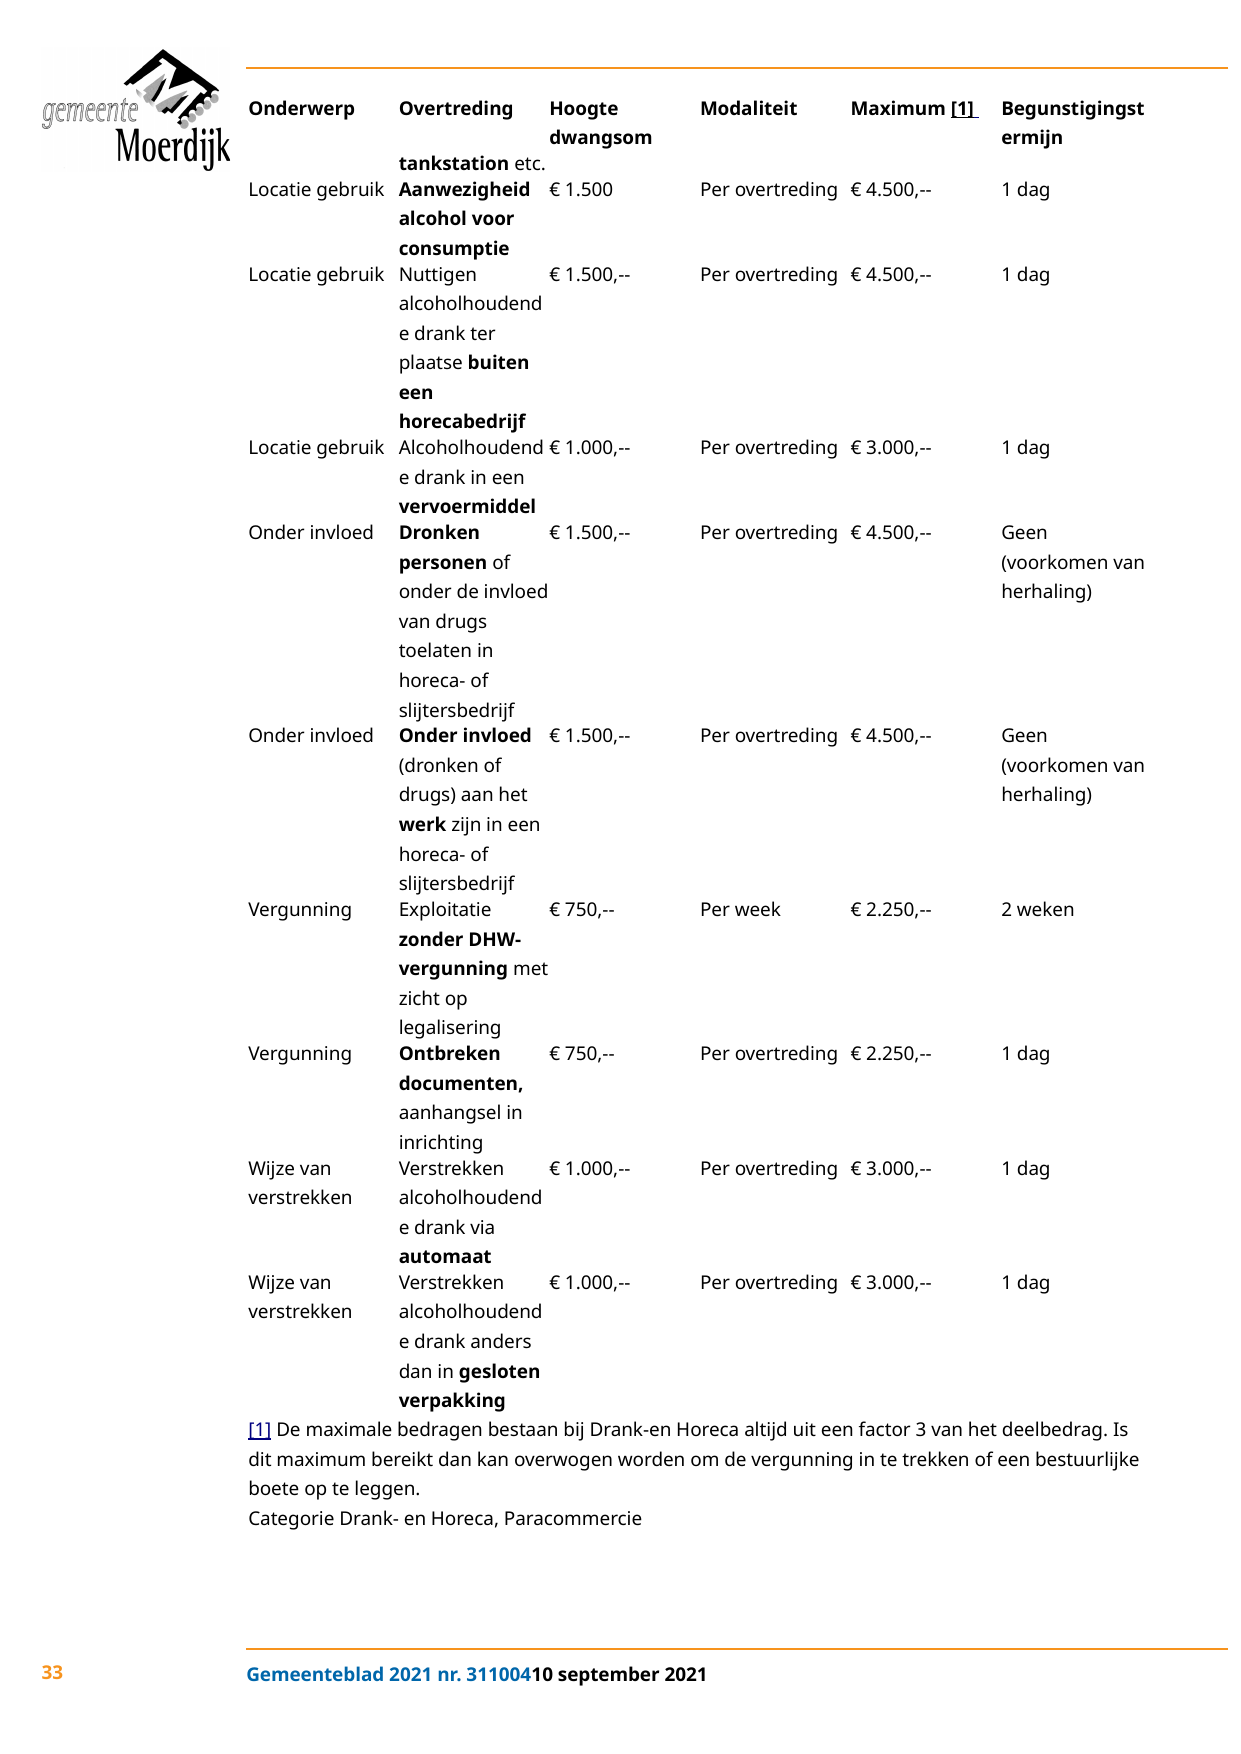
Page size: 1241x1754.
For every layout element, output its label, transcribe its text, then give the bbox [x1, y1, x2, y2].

table_cell Alcoholhoudende drank in een vervoermiddel [399, 434, 549, 519]
table_cell Verstrekken alcoholhoudende drank anders dan in gesloten verpakking [399, 1269, 549, 1413]
picture [41, 47, 231, 172]
table_cell Ontbreken documenten, aanhangsel in inrichting [399, 1040, 549, 1155]
table_cell € 1.000,-- [549, 1269, 700, 1413]
table_cell Onder invloed [248, 519, 398, 722]
table_cell Per overtreding [700, 176, 850, 261]
table_cell € 4.500,-- [850, 723, 1001, 896]
table_cell Locatie gebruik [248, 261, 398, 434]
table_cell Per overtreding [700, 434, 850, 519]
table_cell 1 dag [1001, 1269, 1152, 1413]
table_cell € 1.000,-- [549, 1155, 700, 1269]
table_cell [850, 150, 1001, 176]
table_cell Vergunning [248, 1040, 398, 1155]
table_cell [1001, 150, 1152, 176]
table_cell € 4.500,-- [850, 176, 1001, 261]
text Categorie Drank- en Horeca, Paracommercie [248, 1505, 1152, 1531]
table_cell Wijze van verstrekken [248, 1155, 398, 1269]
table_cell 1 dag [1001, 1155, 1152, 1269]
table_cell Wijze van verstrekken [248, 1269, 398, 1413]
table_cell € 2.250,-- [850, 1040, 1001, 1155]
table_cell Nuttigen alcoholhoudende drank ter plaatse buiten een horecabedrijf [399, 261, 549, 434]
table_cell Per overtreding [700, 1155, 850, 1269]
table_cell € 1.500,-- [549, 723, 700, 896]
table_cell 1 dag [1001, 176, 1152, 261]
table_cell € 4.500,-- [850, 261, 1001, 434]
table_cell € 1.500,-- [549, 519, 700, 722]
table_header Maximum [1] [850, 95, 1001, 150]
table_cell Dronken personen of onder de invloed van drugs toelaten in horeca- of slijtersbedrijf [399, 519, 549, 722]
table_cell € 1.000,-- [549, 434, 700, 519]
table_cell Exploitatie zonder DHW-vergunning met zicht op legalisering [399, 896, 549, 1040]
table_cell Per week [700, 896, 850, 1040]
table_cell 1 dag [1001, 1040, 1152, 1155]
table_cell € 2.250,-- [850, 896, 1001, 1040]
table_header Modaliteit [700, 95, 850, 150]
table_cell Per overtreding [700, 1040, 850, 1155]
table_cell Geen (voorkomen van herhaling) [1001, 519, 1152, 722]
table_cell Geen (voorkomen van herhaling) [1001, 723, 1152, 896]
table_cell Verstrekken alcoholhoudende drank via automaat [399, 1155, 549, 1269]
table_cell Locatie gebruik [248, 176, 398, 261]
table_cell Onder invloed (dronken of drugs) aan het werk zijn in een horeca- of slijtersbedrijf [399, 723, 549, 896]
table_cell Per overtreding [700, 1269, 850, 1413]
table_cell [549, 150, 700, 176]
table_cell Locatie gebruik [248, 434, 398, 519]
table_cell 1 dag [1001, 434, 1152, 519]
table_cell Aanwezigheid alcohol voor consumptie [399, 176, 549, 261]
table_cell Per overtreding [700, 261, 850, 434]
table_cell Per overtreding [700, 723, 850, 896]
table_cell € 750,-- [549, 1040, 700, 1155]
table_header Onderwerp [248, 95, 398, 150]
table_cell € 1.500 [549, 176, 700, 261]
table_cell [248, 150, 398, 176]
table_cell Per overtreding [700, 519, 850, 722]
table_cell € 4.500,-- [850, 519, 1001, 722]
table_cell € 3.000,-- [850, 434, 1001, 519]
table_cell Onder invloed [248, 723, 398, 896]
table_cell tankstation etc. [399, 150, 549, 176]
table_cell € 3.000,-- [850, 1269, 1001, 1413]
table_cell Vergunning [248, 896, 398, 1040]
table_cell € 3.000,-- [850, 1155, 1001, 1269]
table_cell € 750,-- [549, 896, 700, 1040]
table_cell [700, 150, 850, 176]
text [1] De maximale bedragen bestaan bij Drank-en Horeca altijd uit een factor 3 van het deelbedrag. Is dit maximum bereikt dan kan overwogen worden om de vergunning in te trekken of een bestuurlijke boete op te leggen. [248, 1416, 1152, 1501]
table_cell € 1.500,-- [549, 261, 700, 434]
table_cell 1 dag [1001, 261, 1152, 434]
table_cell 2 weken [1001, 896, 1152, 1040]
table_header Hoogte dwangsom [549, 95, 700, 150]
table_header Begunstigingstermijn [1001, 95, 1152, 150]
table_header Overtreding [399, 95, 549, 150]
